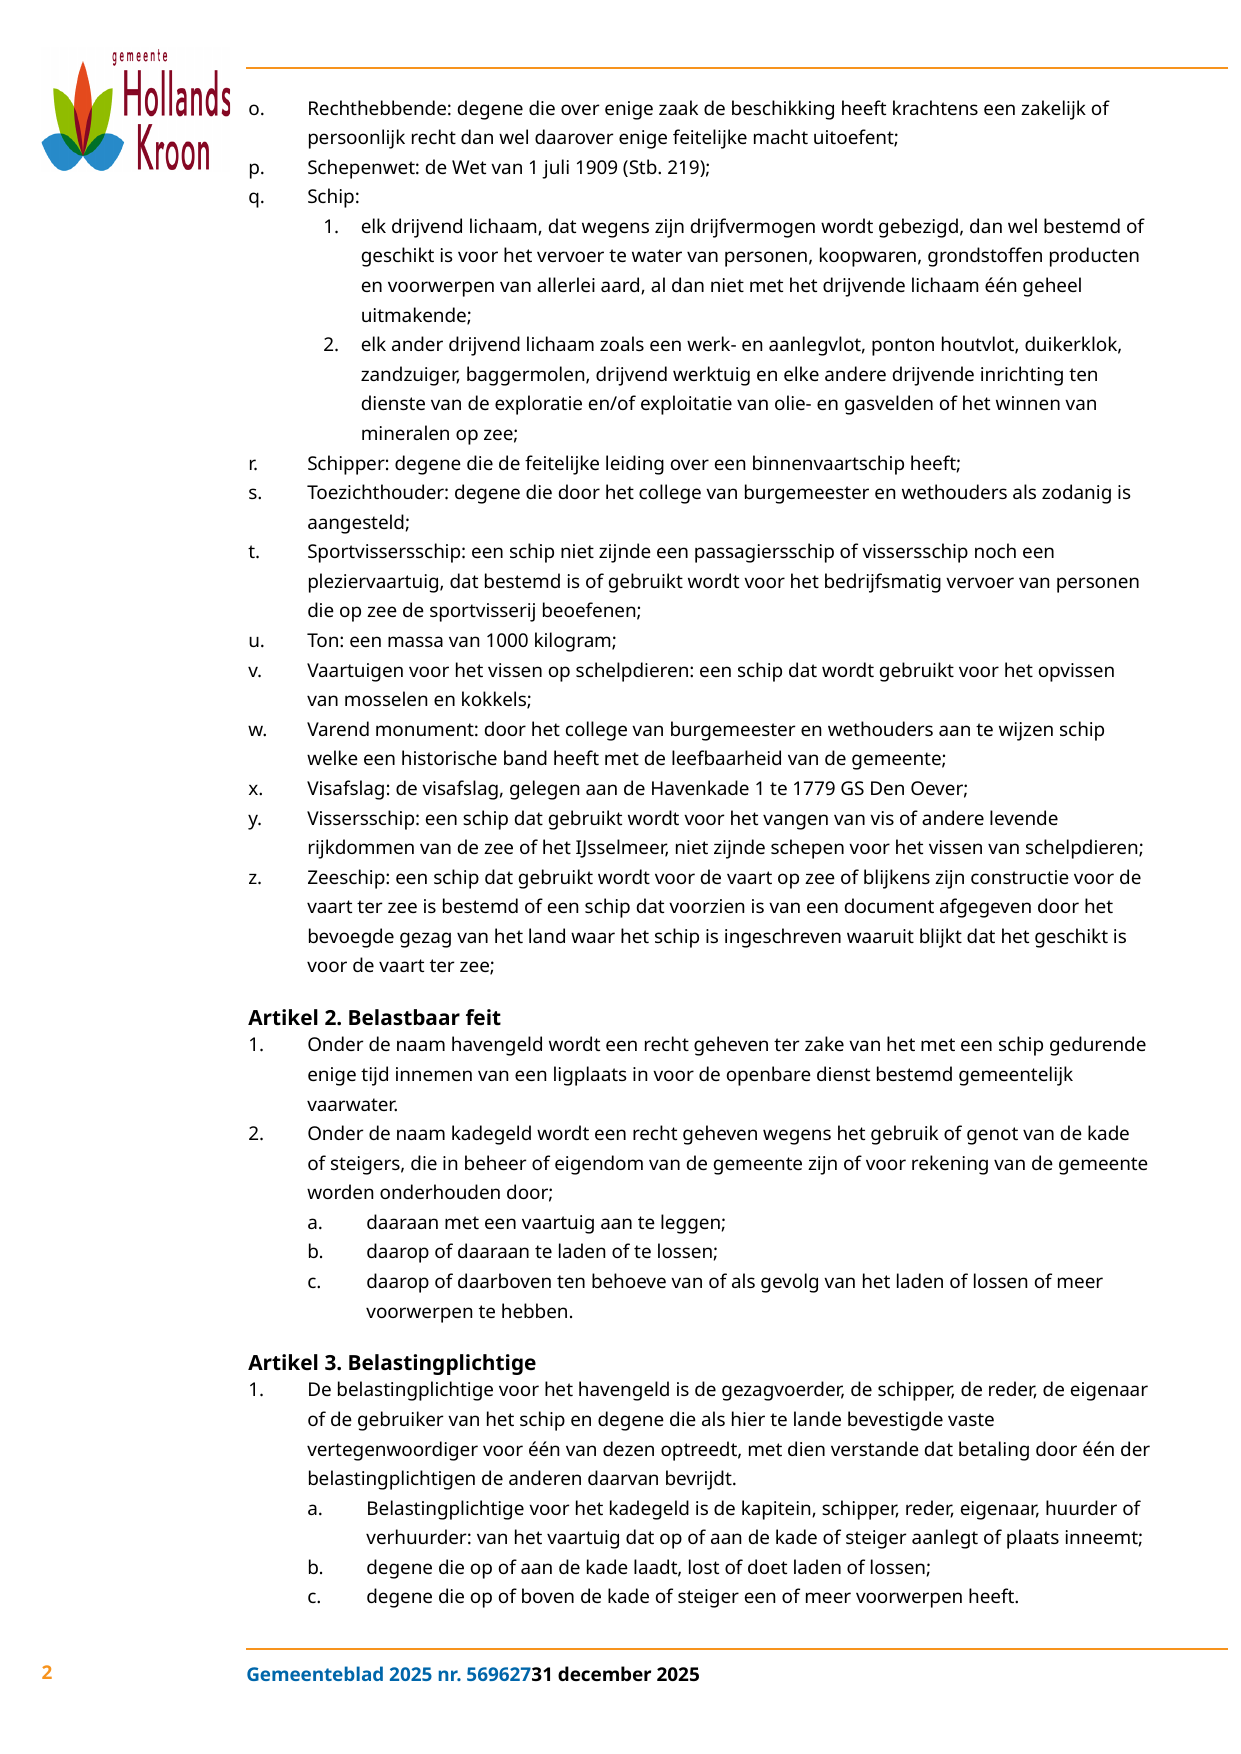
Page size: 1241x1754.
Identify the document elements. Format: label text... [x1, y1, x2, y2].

list degene die op of boven de kade of steiger een of meer voorwerpen heeft. [307, 1584, 1152, 1609]
text Artikel 3. Belastingplichtige [248, 1348, 1152, 1377]
list elk drijvend lichaam, dat wegens zijn drijfvermogen wordt gebezigd, dan wel bestemd of geschikt is voor het vervoer te water van personen, koopwaren, grondstoffen producten en voorwerpen van allerlei aard, al dan niet met het drijvende lichaam één geheel uitmakende; [323, 213, 1152, 328]
list daaraan met een vaartuig aan te leggen; [307, 1209, 1152, 1235]
list Vissersschip: een schip dat gebruikt wordt voor het vangen van vis of andere levende rijkdommen van de zee of het IJsselmeer, niet zijnde schepen voor het vissen van schelpdieren; [248, 805, 1152, 860]
list daarop of daarboven ten behoeve van of als gevolg van het laden of lossen of meer voorwerpen te hebben. [307, 1268, 1152, 1323]
list daarop of daaraan te laden of te lossen; [307, 1239, 1152, 1264]
list Schipper: degene die de feitelijke leiding over een binnenvaartschip heeft; [248, 450, 1152, 476]
list Rechthebbende: degene die over enige zaak de beschikking heeft krachtens een zakelijk of persoonlijk recht dan wel daarover enige feitelijke macht uitoefent; [248, 95, 1152, 150]
list Ton: een massa van 1000 kilogram; [248, 627, 1152, 653]
list Sportvissersschip: een schip niet zijnde een passagiersschip of vissersschip noch een pleziervaartuig, dat bestemd is of gebruikt wordt voor het bedrijfsmatig vervoer van personen die op zee de sportvisserij beoefenen; [248, 538, 1152, 623]
list Onder de naam kadegeld wordt een recht geheven wegens het gebruik of genot van de kade of steigers, die in beheer of eigendom van de gemeente zijn of voor rekening van de gemeente worden onderhouden door; [248, 1120, 1152, 1205]
list Belastingplichtige voor het kadegeld is de kapitein, schipper, reder, eigenaar, huurder of verhuurder: van het vaartuig dat op of aan de kade of steiger aanlegt of plaats inneemt; [307, 1495, 1152, 1550]
list Schip: [248, 183, 1152, 209]
list elk ander drijvend lichaam zoals een werk- en aanlegvlot, ponton houtvlot, duikerklok, zandzuiger, baggermolen, drijvend werktuig en elke andere drijvende inrichting ten dienste van de exploratie en/of exploitatie van olie- en gasvelden of het winnen van mineralen op zee; [323, 331, 1152, 446]
list De belastingplichtige voor het havengeld is de gezagvoerder, de schipper, de reder, de eigenaar of de gebruiker van het schip en degene die als hier te lande bevestigde vaste vertegenwoordiger voor één van dezen optreedt, met dien verstande dat betaling door één der belastingplichtigen de anderen daarvan bevrijdt. [248, 1377, 1152, 1491]
list Vaartuigen voor het vissen op schelpdieren: een schip dat wordt gebruikt voor het opvissen van mosselen en kokkels; [248, 657, 1152, 712]
list Schepenwet: de Wet van 1 juli 1909 (Stb. 219); [248, 154, 1152, 180]
list Varend monument: door het college van burgemeester en wethouders aan te wijzen schip welke een historische band heeft met de leefbaarheid van de gemeente; [248, 716, 1152, 771]
list Onder de naam havengeld wordt een recht geheven ter zake van het met een schip gedurende enige tijd innemen van een ligplaats in voor de openbare dienst bestemd gemeentelijk vaarwater. [248, 1032, 1152, 1116]
list degene die op of aan de kade laadt, lost of doet laden of lossen; [307, 1554, 1152, 1580]
text Artikel 2. Belastbaar feit [248, 1003, 1152, 1032]
picture [41, 47, 231, 172]
list Toezichthouder: degene die door het college van burgemeester en wethouders als zodanig is aangesteld; [248, 479, 1152, 535]
list Visafslag: de visafslag, gelegen aan de Havenkade 1 te 1779 GS Den Oever; [248, 775, 1152, 801]
list Zeeschip: een schip dat gebruikt wordt voor de vaart op zee of blijkens zijn constructie voor de vaart ter zee is bestemd of een schip dat voorzien is van een document afgegeven door het bevoegde gezag van het land waar het schip is ingeschreven waaruit blijkt dat het geschikt is voor de vaart ter zee; [248, 864, 1152, 978]
